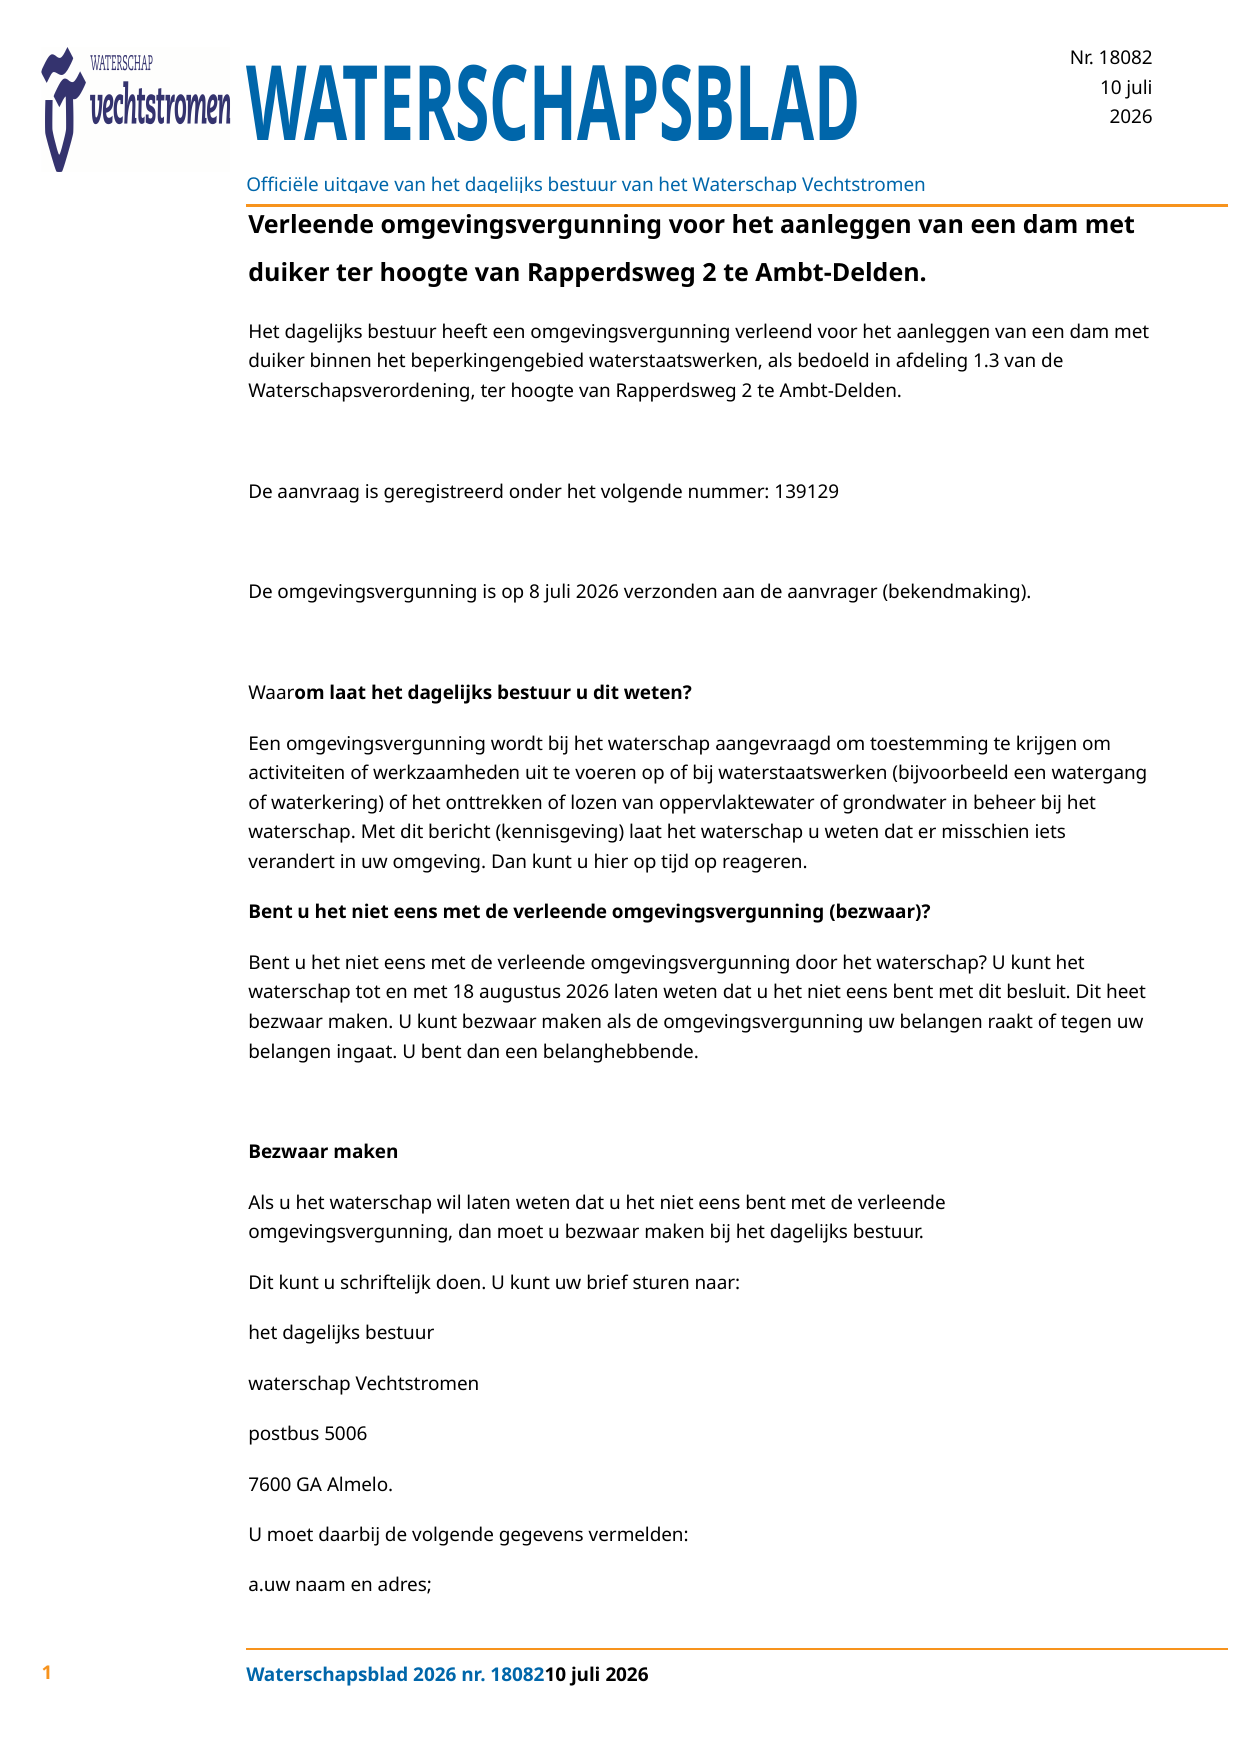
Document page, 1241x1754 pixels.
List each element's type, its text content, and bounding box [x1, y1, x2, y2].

text Verleende omgevingsvergunning voor het aanleggen van een dam met duiker ter hoogte van Rapperdsweg 2 te Ambt-Delden. [248, 207, 1152, 288]
text Het dagelijks bestuur heeft een omgevingsvergunning verleend voor het aanleggen van een dam met duiker binnen het beperkingengebied waterstaatswerken, als bedoeld in afdeling 1.3 van de Waterschapsverordening, ter hoogte van Rapperdsweg 2 te Ambt-Delden. [248, 318, 1152, 403]
picture [41, 47, 231, 172]
text a.uw naam en adres; [248, 1572, 1152, 1597]
text Bent u het niet eens met de verleende omgevingsvergunning door het waterschap? U kunt het waterschap tot en met 18 augustus 2026 laten weten dat u het niet eens bent met dit besluit. Dit heet bezwaar maken. U kunt bezwaar maken als de omgevingsvergunning uw belangen raakt of tegen uw belangen ingaat. U bent dan een belanghebbende. [248, 949, 1152, 1064]
text het dagelijks bestuur [248, 1319, 1152, 1345]
text Bent u het niet eens met de verleende omgevingsvergunning (bezwaar)? [248, 899, 1152, 924]
text Dit kunt u schriftelijk doen. U kunt uw brief sturen naar: [248, 1269, 1152, 1295]
text Bezwaar maken [248, 1139, 1152, 1164]
text U moet daarbij de volgende gegevens vermelden: [248, 1521, 1152, 1547]
text Als u het waterschap wil laten weten dat u het niet eens bent met de verleende omgevingsvergunning, dan moet u bezwaar maken bij het dagelijks bestuur. [248, 1189, 1152, 1244]
text De aanvraag is geregistreerd onder het volgende nummer: 139129 [248, 478, 1152, 504]
text 7600 GA Almelo. [248, 1471, 1152, 1497]
text waterschap Vechtstromen [248, 1370, 1152, 1396]
text De omgevingsvergunning is op 8 juli 2026 verzonden aan de aanvrager (bekendmaking). [248, 579, 1152, 604]
text Een omgevingsvergunning wordt bij het waterschap aangevraagd om toestemming te krijgen om activiteiten of werkzaamheden uit te voeren op of bij waterstaatswerken (bijvoorbeeld een watergang of waterkering) of het onttrekken of lozen van oppervlaktewater of grondwater in beheer bij het waterschap. Met dit bericht (kennisgeving) laat het waterschap u weten dat er misschien iets verandert in uw omgeving. Dan kunt u hier op tijd op reageren. [248, 730, 1152, 874]
text Waarom laat het dagelijks bestuur u dit weten? [248, 679, 1152, 705]
text postbus 5006 [248, 1420, 1152, 1446]
